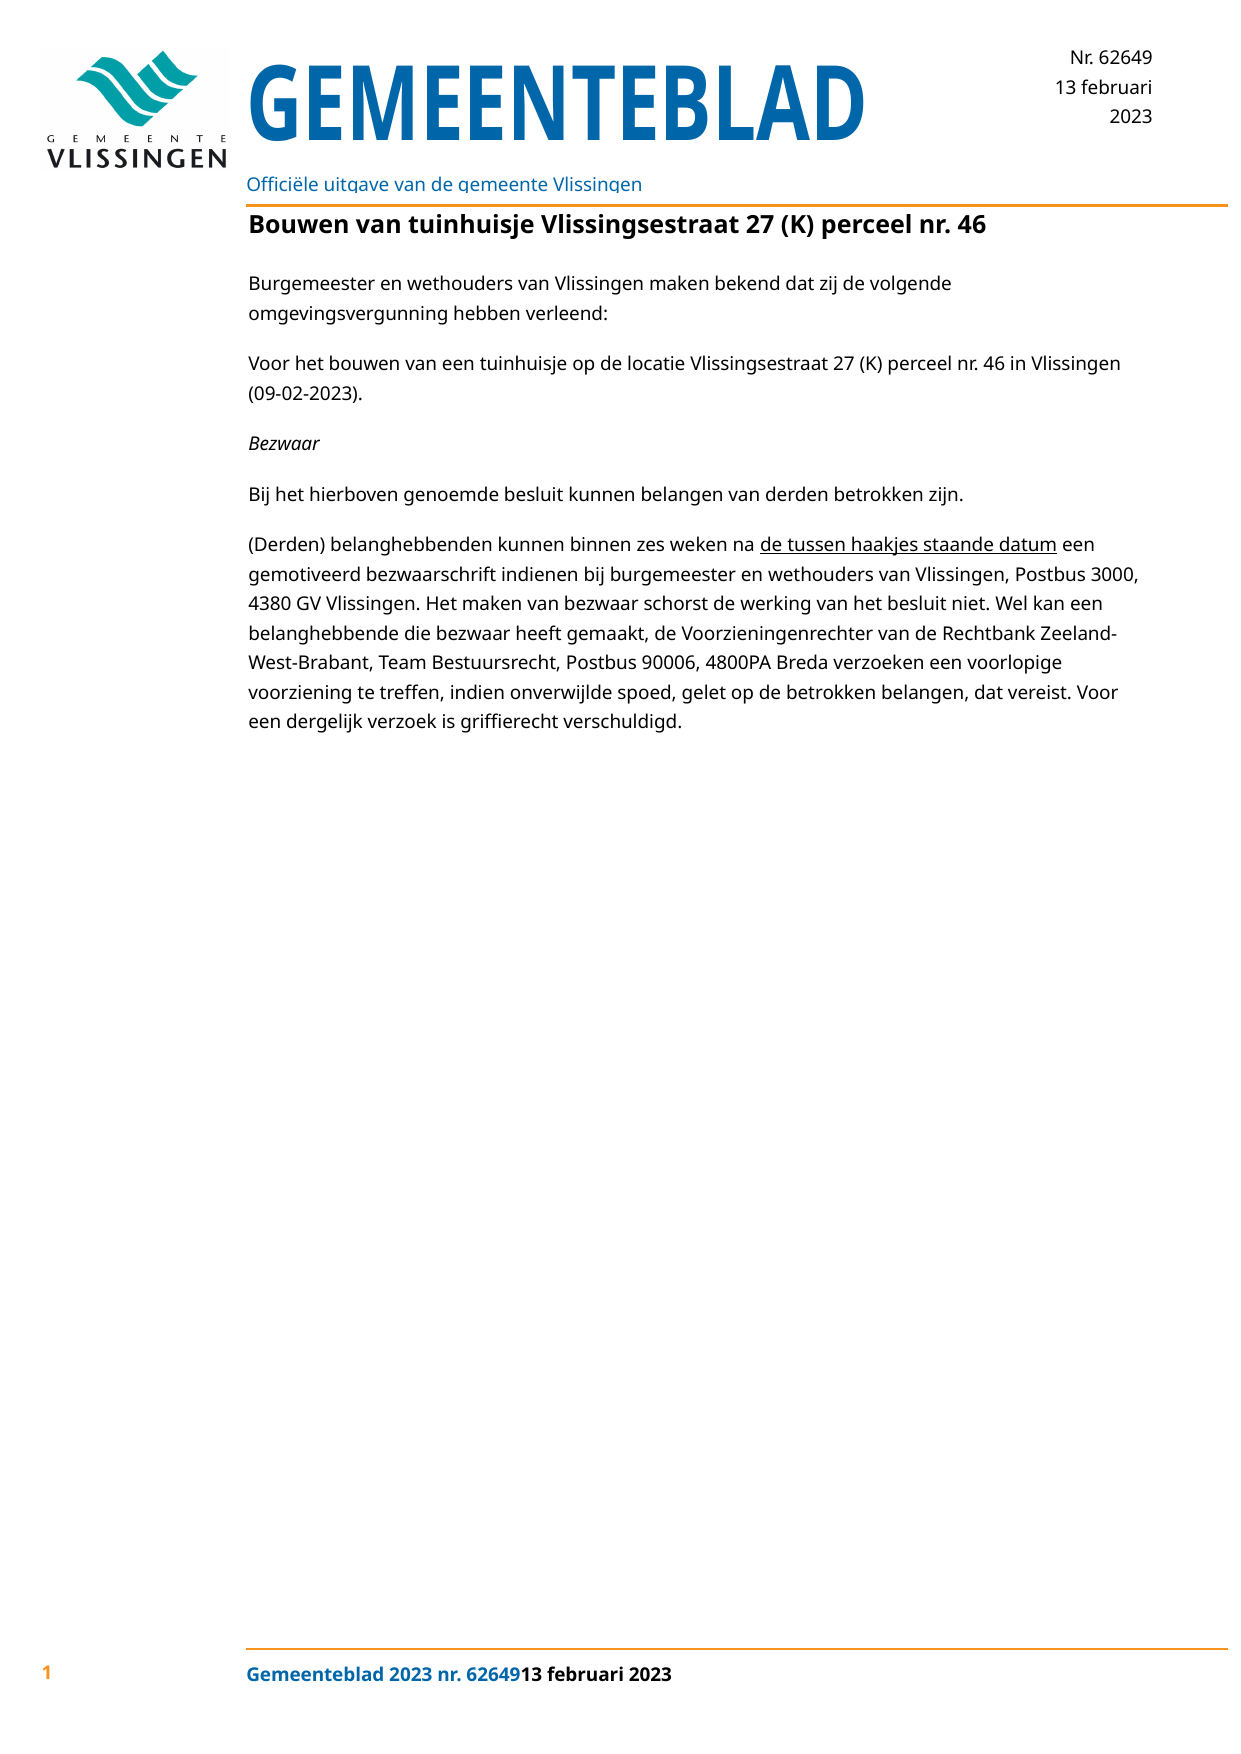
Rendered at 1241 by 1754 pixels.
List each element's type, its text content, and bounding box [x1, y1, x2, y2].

text Bij het hierboven genoemde besluit kunnen belangen van derden betrokken zijn. [248, 481, 1152, 506]
text Bezwaar [248, 430, 1152, 456]
text (Derden) belanghebbenden kunnen binnen zes weken na de tussen haakjes staande datum een gemotiveerd bezwaarschrift indienen bij burgemeester en wethouders van Vlissingen, Postbus 3000, 4380 GV Vlissingen. Het maken van bezwaar schorst de werking van het besluit niet. Wel kan een belanghebbende die bezwaar heeft gemaakt, de Voorzieningenrechter van de Rechtbank Zeeland-West-Brabant, Team Bestuursrecht, Postbus 90006, 4800PA Breda verzoeken een voorlopige voorziening te treffen, indien onverwijlde spoed, gelet op de betrokken belangen, dat vereist. Voor een dergelijk verzoek is griffierecht verschuldigd. [248, 531, 1152, 734]
text Bouwen van tuinhuisje Vlissingsestraat 27 (K) perceel nr. 46 [248, 207, 1152, 241]
text Voor het bouwen van een tuinhuisje op de locatie Vlissingsestraat 27 (K) perceel nr. 46 in Vlissingen (09-02-2023). [248, 350, 1152, 406]
picture [41, 47, 231, 172]
text Burgemeester en wethouders van Vlissingen maken bekend dat zij de volgende omgevingsvergunning hebben verleend: [248, 270, 1152, 326]
